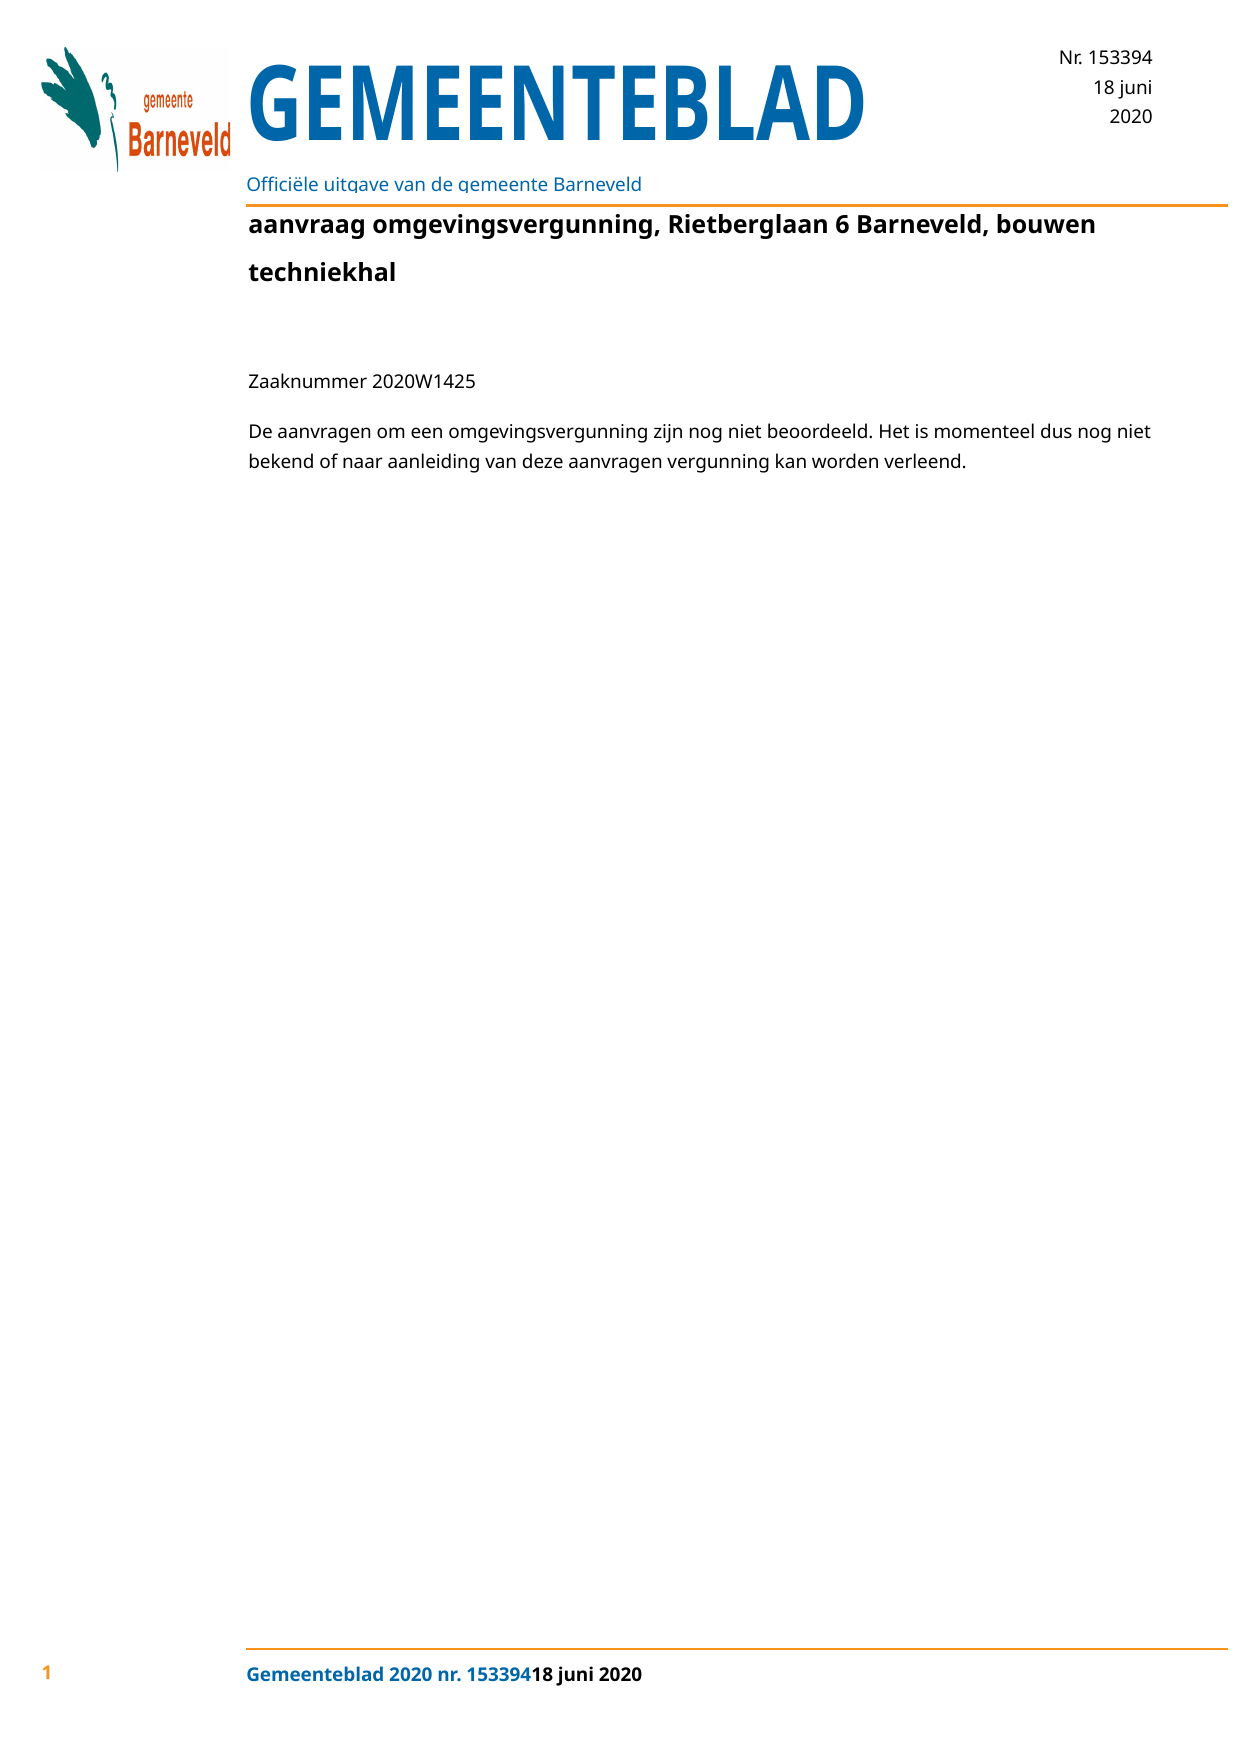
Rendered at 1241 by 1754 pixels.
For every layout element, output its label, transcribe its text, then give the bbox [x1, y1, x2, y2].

text De aanvragen om een omgevingsvergunning zijn nog niet beoordeeld. Het is momenteel dus nog niet bekend of naar aanleiding van deze aanvragen vergunning kan worden verleend. [248, 419, 1152, 474]
text Zaaknummer 2020W1425 [248, 368, 1152, 394]
text aanvraag omgevingsvergunning, Rietberglaan 6 Barneveld, bouwen techniekhal [248, 207, 1152, 288]
picture [41, 47, 231, 172]
